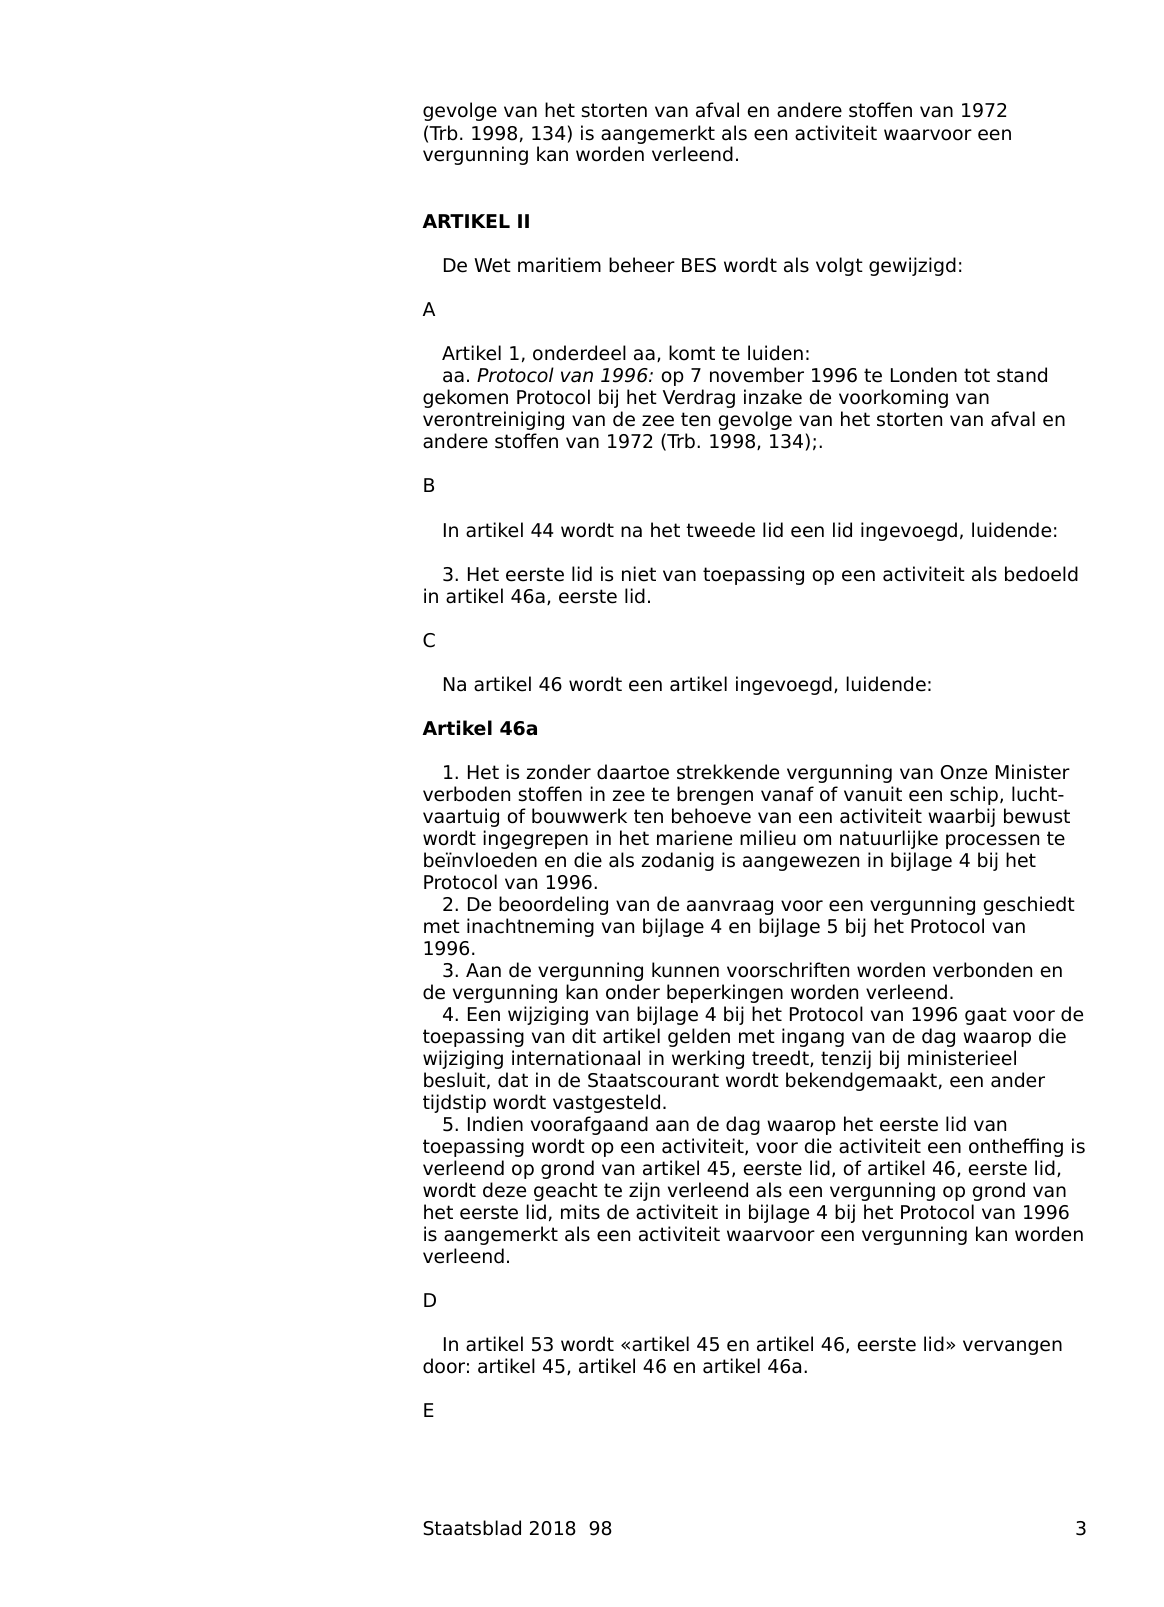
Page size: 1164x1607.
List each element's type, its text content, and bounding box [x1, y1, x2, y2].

text De Wet maritiem beheer BES wordt als volgt gewijzigd: [422, 255, 1087, 277]
text A [422, 299, 1087, 321]
text 3. Aan de vergunning kunnen voorschriften worden verbonden en de vergunning kan onder beperkingen worden verleend. [422, 960, 1087, 1004]
text E [422, 1400, 1087, 1422]
text 5. Indien voorafgaand aan de dag waarop het eerste lid van toepassing wordt op een activiteit, voor die activiteit een ontheffing is verleend op grond van artikel 45, eerste lid, of artikel 46, eerste lid, wordt deze geacht te zijn verleend als een vergunning op grond van het eerste lid, mits de activiteit in bijlage 4 bij het Protocol van 1996 is aangemerkt als een activiteit waarvoor een vergunning kan worden verleend. [422, 1114, 1087, 1268]
subtitle ARTIKEL II [422, 211, 1087, 233]
subtitle Artikel 46a [422, 718, 1087, 740]
text In artikel 44 wordt na het tweede lid een lid ingevoegd, luidende: [422, 519, 1087, 541]
text Artikel 1, onderdeel aa, komt te luiden: [422, 343, 1087, 365]
text Na artikel 46 wordt een artikel ingevoegd, luidende: [422, 674, 1087, 696]
text 3. Het eerste lid is niet van toepassing op een activiteit als bedoeld in artikel 46a, eerste lid. [422, 564, 1087, 608]
text gevolge van het storten van afval en andere stoffen van 1972 (Trb. 1998, 134) is aangemerkt als een activiteit waarvoor een vergunning kan worden verleend. [422, 100, 1087, 166]
text aa. Protocol van 1996: op 7 november 1996 te Londen tot stand gekomen Protocol bij het Verdrag inzake de voorkoming van verontreiniging van de zee ten gevolge van het storten van afval en andere stoffen van 1972 (Trb. 1998, 134);. [422, 365, 1087, 453]
text In artikel 53 wordt «artikel 45 en artikel 46, eerste lid» vervangen door: artikel 45, artikel 46 en artikel 46a. [422, 1334, 1087, 1378]
text 4. Een wijziging van bijlage 4 bij het Protocol van 1996 gaat voor de toepassing van dit artikel gelden met ingang van de dag waarop die wijziging internationaal in werking treedt, tenzij bij ministerieel besluit, dat in de Staatscourant wordt bekendgemaakt, een ander tijdstip wordt vastgesteld. [422, 1004, 1087, 1114]
text C [422, 630, 1087, 652]
text 2. De beoordeling van de aanvraag voor een vergunning geschiedt met inachtneming van bijlage 4 en bijlage 5 bij het Protocol van 1996. [422, 894, 1087, 960]
text D [422, 1290, 1087, 1312]
text B [422, 475, 1087, 497]
text 1. Het is zonder daartoe strekkende vergunning van Onze Minister verboden stoffen in zee te brengen vanaf of vanuit een schip, lucht- vaartuig of bouwwerk ten behoeve van een activiteit waarbij bewust wordt ingegrepen in het mariene milieu om natuurlijke processen te beïnvloeden en die als zodanig is aangewezen in bijlage 4 bij het Protocol van 1996. [422, 762, 1087, 894]
